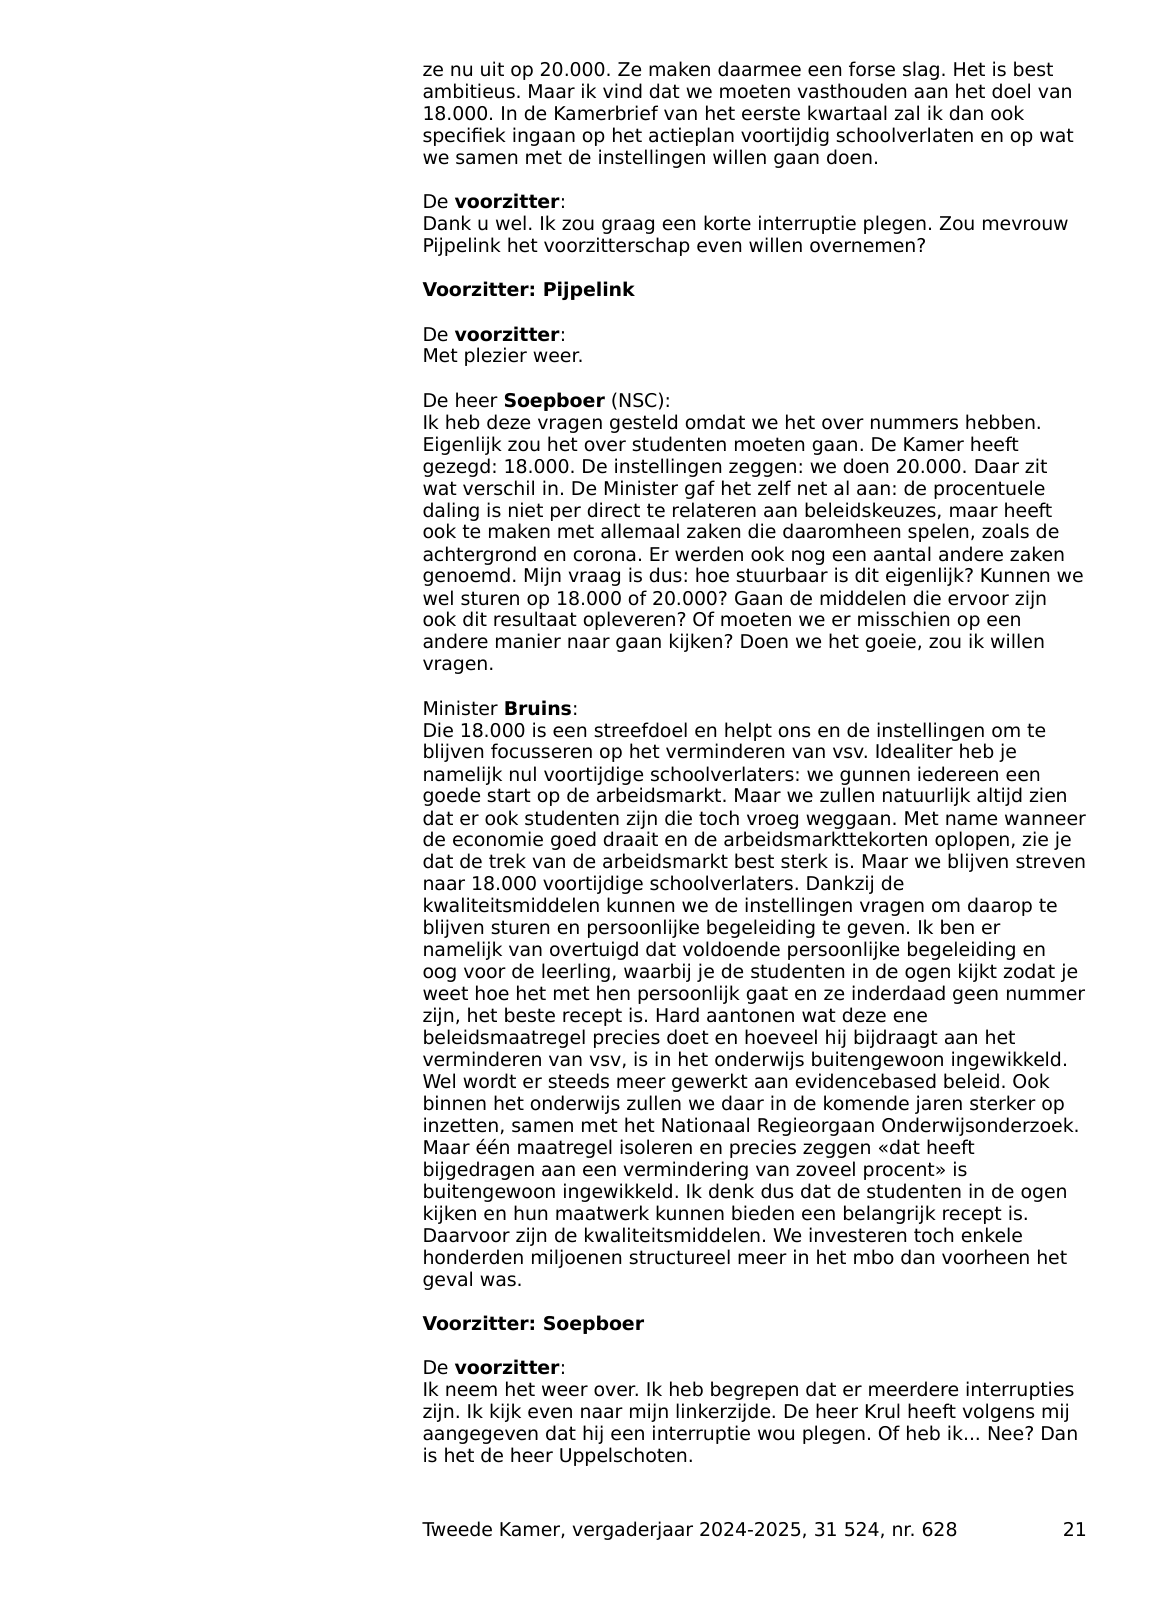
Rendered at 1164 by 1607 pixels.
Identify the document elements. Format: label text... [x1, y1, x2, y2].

text Ik neem het weer over. Ik heb begrepen dat er meerdere interrupties zijn. Ik kijk even naar mijn linkerzijde. De heer Krul heeft volgens mij aangegeven dat hij een interruptie wou plegen. Of heb ik... Nee? Dan is het de heer Uppelschoten. [422, 1379, 1087, 1467]
text De voorzitter: [422, 191, 1087, 213]
subtitle Voorzitter: Soepboer [422, 1313, 1087, 1335]
text De voorzitter: [422, 323, 1087, 345]
text ze nu uit op 20.000. Ze maken daarmee een forse slag. Het is best ambitieus. Maar ik vind dat we moeten vasthouden aan het doel van 18.000. In de Kamerbrief van het eerste kwartaal zal ik dan ook specifiek ingaan op het actieplan voortijdig schoolverlaten en op wat we samen met de instellingen willen gaan doen. [422, 59, 1087, 169]
text Die 18.000 is een streefdoel en helpt ons en de instellingen om te blijven focusseren op het verminderen van vsv. Idealiter heb je namelijk nul voortijdige schoolverlaters: we gunnen iedereen een goede start op de arbeidsmarkt. Maar we zullen natuurlijk altijd zien dat er ook studenten zijn die toch vroeg weggaan. Met name wanneer de economie goed draait en de arbeidsmarkttekorten oplopen, zie je dat de trek van de arbeidsmarkt best sterk is. Maar we blijven streven naar 18.000 voortijdige schoolverlaters. Dankzij de kwaliteitsmiddelen kunnen we de instellingen vragen om daarop te blijven sturen en persoonlijke begeleiding te geven. Ik ben er namelijk van overtuigd dat voldoende persoonlijke begeleiding en oog voor de leerling, waarbij je de studenten in de ogen kijkt zodat je weet hoe het met hen persoonlijk gaat en ze inderdaad geen nummer zijn, het beste recept is. Hard aantonen wat deze ene beleidsmaatregel precies doet en hoeveel hij bijdraagt aan het verminderen van vsv, is in het onderwijs buitengewoon ingewikkeld. Wel wordt er steeds meer gewerkt aan evidencebased beleid. Ook binnen het onderwijs zullen we daar in de komende jaren sterker op inzetten, samen met het Nationaal Regieorgaan Onderwijsonderzoek. Maar één maatregel isoleren en precies zeggen «dat heeft bijgedragen aan een vermindering van zoveel procent» is buitengewoon ingewikkeld. Ik denk dus dat de studenten in de ogen kijken en hun maatwerk kunnen bieden een belangrijk recept is. Daarvoor zijn de kwaliteitsmiddelen. We investeren toch enkele honderden miljoenen structureel meer in het mbo dan voorheen het geval was. [422, 719, 1087, 1291]
text Met plezier weer. [422, 345, 1087, 367]
subtitle Voorzitter: Pijpelink [422, 279, 1087, 301]
text De heer Soepboer (NSC): [422, 389, 1087, 412]
text De voorzitter: [422, 1357, 1087, 1379]
text Ik heb deze vragen gesteld omdat we het over nummers hebben. Eigenlijk zou het over studenten moeten gaan. De Kamer heeft gezegd: 18.000. De instellingen zeggen: we doen 20.000. Daar zit wat verschil in. De Minister gaf het zelf net al aan: de procentuele daling is niet per direct te relateren aan beleidskeuzes, maar heeft ook te maken met allemaal zaken die daaromheen spelen, zoals de achtergrond en corona. Er werden ook nog een aantal andere zaken genoemd. Mijn vraag is dus: hoe stuurbaar is dit eigenlijk? Kunnen we wel sturen op 18.000 of 20.000? Gaan de middelen die ervoor zijn ook dit resultaat opleveren? Of moeten we er misschien op een andere manier naar gaan kijken? Doen we het goeie, zou ik willen vragen. [422, 412, 1087, 675]
text Dank u wel. Ik zou graag een korte interruptie plegen. Zou mevrouw Pijpelink het voorzitterschap even willen overnemen? [422, 213, 1087, 257]
text Minister Bruins: [422, 697, 1087, 719]
